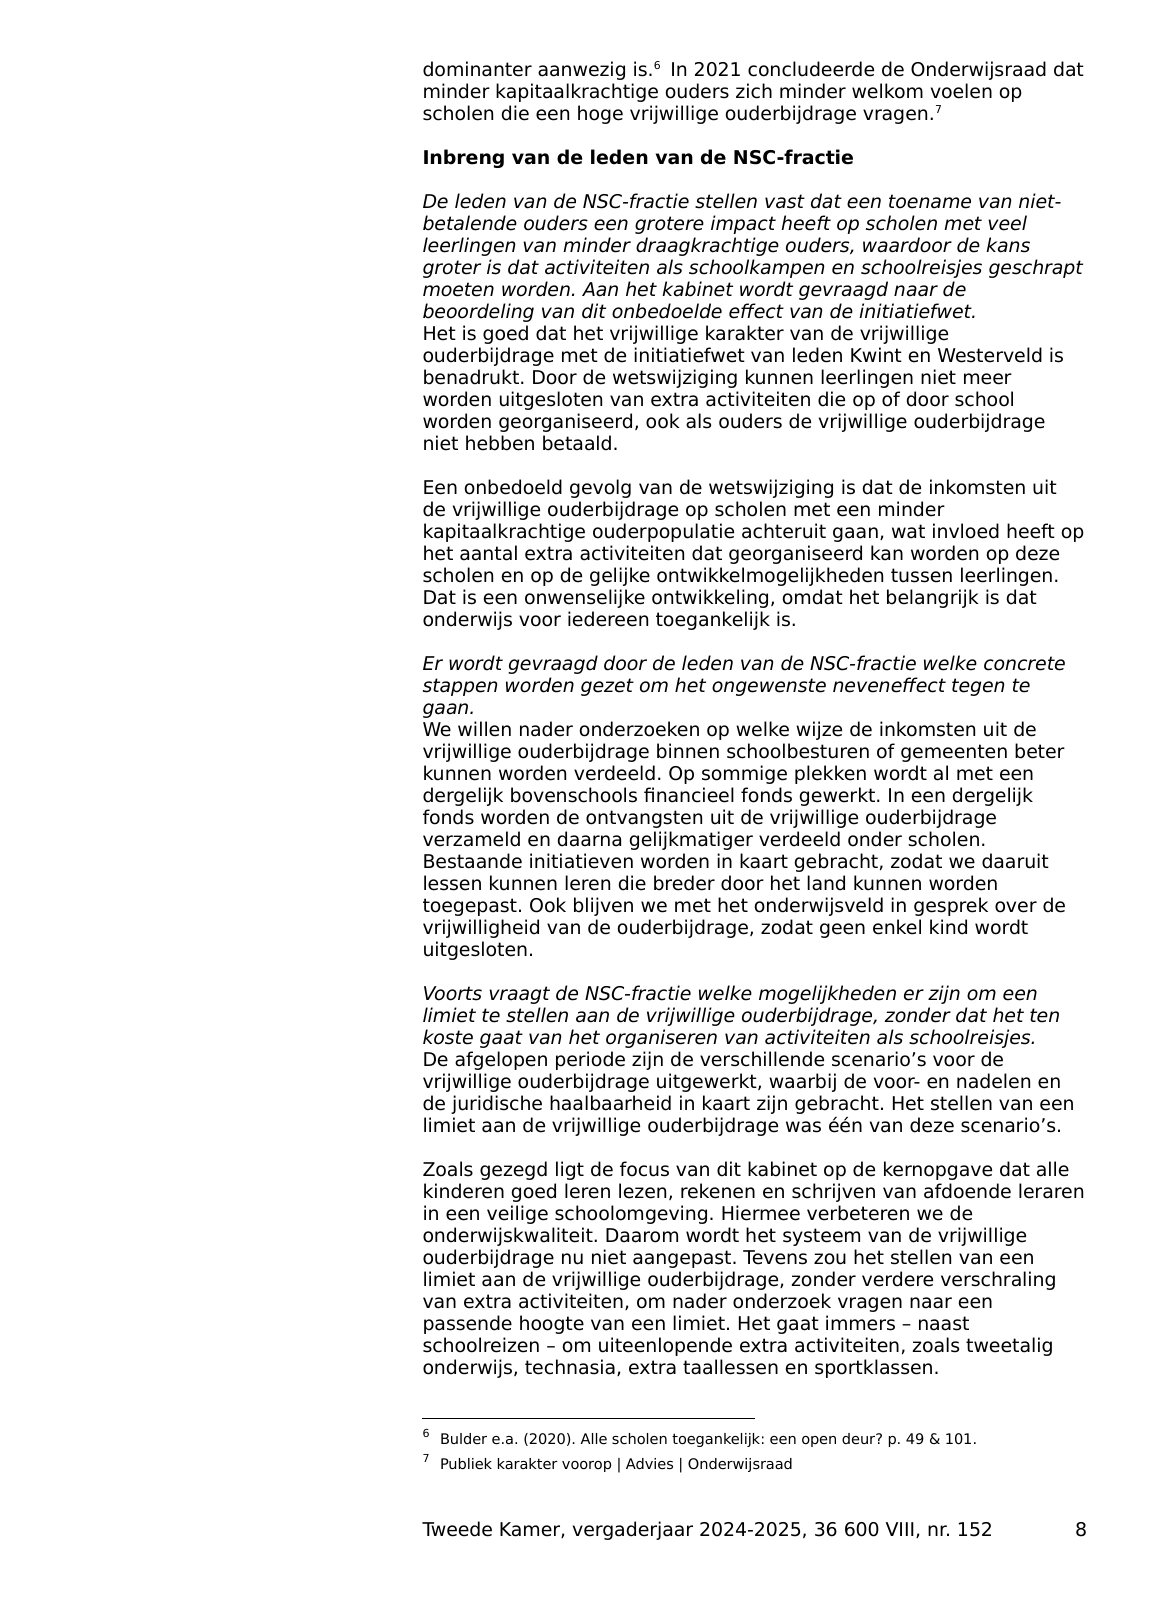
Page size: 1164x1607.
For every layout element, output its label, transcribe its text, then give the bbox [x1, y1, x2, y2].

text Een onbedoeld gevolg van de wetswijziging is dat de inkomsten uit de vrijwillige ouderbijdrage op scholen met een minder kapitaalkrachtige ouderpopulatie achteruit gaan, wat invloed heeft op het aantal extra activiteiten dat georganiseerd kan worden op deze scholen en op de gelijke ontwikkelmogelijkheden tussen leerlingen. Dat is een onwenselijke ontwikkeling, omdat het belangrijk is dat onderwijs voor iedereen toegankelijk is. [422, 477, 1087, 631]
text De leden van de NSC-fractie stellen vast dat een toename van niet-betalende ouders een grotere impact heeft op scholen met veel leerlingen van minder draagkrachtige ouders, waardoor de kans groter is dat activiteiten als schoolkampen en schoolreisjes geschrapt moeten worden. Aan het kabinet wordt gevraagd naar de beoordeling van dit onbedoelde effect van de initiatiefwet. [422, 191, 1087, 323]
text Publiek karakter voorop | Advies | Onderwijsraad [422, 1452, 1087, 1474]
text dominanter aanwezig is. In 2021 concludeerde de Onderwijsraad dat minder kapitaalkrachtige ouders zich minder welkom voelen op scholen die een hoge vrijwillige ouderbijdrage vragen. [422, 59, 1087, 125]
text Zoals gezegd ligt de focus van dit kabinet op de kernopgave dat alle kinderen goed leren lezen, rekenen en schrijven van afdoende leraren in een veilige schoolomgeving. Hiermee verbeteren we de onderwijskwaliteit. Daarom wordt het systeem van de vrijwillige ouderbijdrage nu niet aangepast. Tevens zou het stellen van een limiet aan de vrijwillige ouderbijdrage, zonder verdere verschraling van extra activiteiten, om nader onderzoek vragen naar een passende hoogte van een limiet. Het gaat immers – naast schoolreizen – om uiteenlopende extra activiteiten, zoals tweetalig onderwijs, technasia, extra taallessen en sportklassen. [422, 1159, 1087, 1379]
text Er wordt gevraagd door de leden van de NSC-fractie welke concrete stappen worden gezet om het ongewenste neveneffect tegen te gaan. [422, 653, 1087, 719]
text De afgelopen periode zijn de verschillende scenario’s voor de vrijwillige ouderbijdrage uitgewerkt, waarbij de voor- en nadelen en de juridische haalbaarheid in kaart zijn gebracht. Het stellen van een limiet aan de vrijwillige ouderbijdrage was één van deze scenario’s. [422, 1049, 1087, 1137]
text Voorts vraagt de NSC-fractie welke mogelijkheden er zijn om een limiet te stellen aan de vrijwillige ouderbijdrage, zonder dat het ten koste gaat van het organiseren van activiteiten als schoolreisjes. [422, 983, 1087, 1049]
subtitle Inbreng van de leden van de NSC-fractie [422, 147, 1087, 169]
text Bulder e.a. (2020). Alle scholen toegankelijk: een open deur? p. 49 & 101. [422, 1427, 1087, 1449]
text Het is goed dat het vrijwillige karakter van de vrijwillige ouderbijdrage met de initiatiefwet van leden Kwint en Westerveld is benadrukt. Door de wetswijziging kunnen leerlingen niet meer worden uitgesloten van extra activiteiten die op of door school worden georganiseerd, ook als ouders de vrijwillige ouderbijdrage niet hebben betaald. [422, 323, 1087, 455]
text We willen nader onderzoeken op welke wijze de inkomsten uit de vrijwillige ouderbijdrage binnen schoolbesturen of gemeenten beter kunnen worden verdeeld. Op sommige plekken wordt al met een dergelijk bovenschools financieel fonds gewerkt. In een dergelijk fonds worden de ontvangsten uit de vrijwillige ouderbijdrage verzameld en daarna gelijkmatiger verdeeld onder scholen. Bestaande initiatieven worden in kaart gebracht, zodat we daaruit lessen kunnen leren die breder door het land kunnen worden toegepast. Ook blijven we met het onderwijsveld in gesprek over de vrijwilligheid van de ouderbijdrage, zodat geen enkel kind wordt uitgesloten. [422, 719, 1087, 961]
